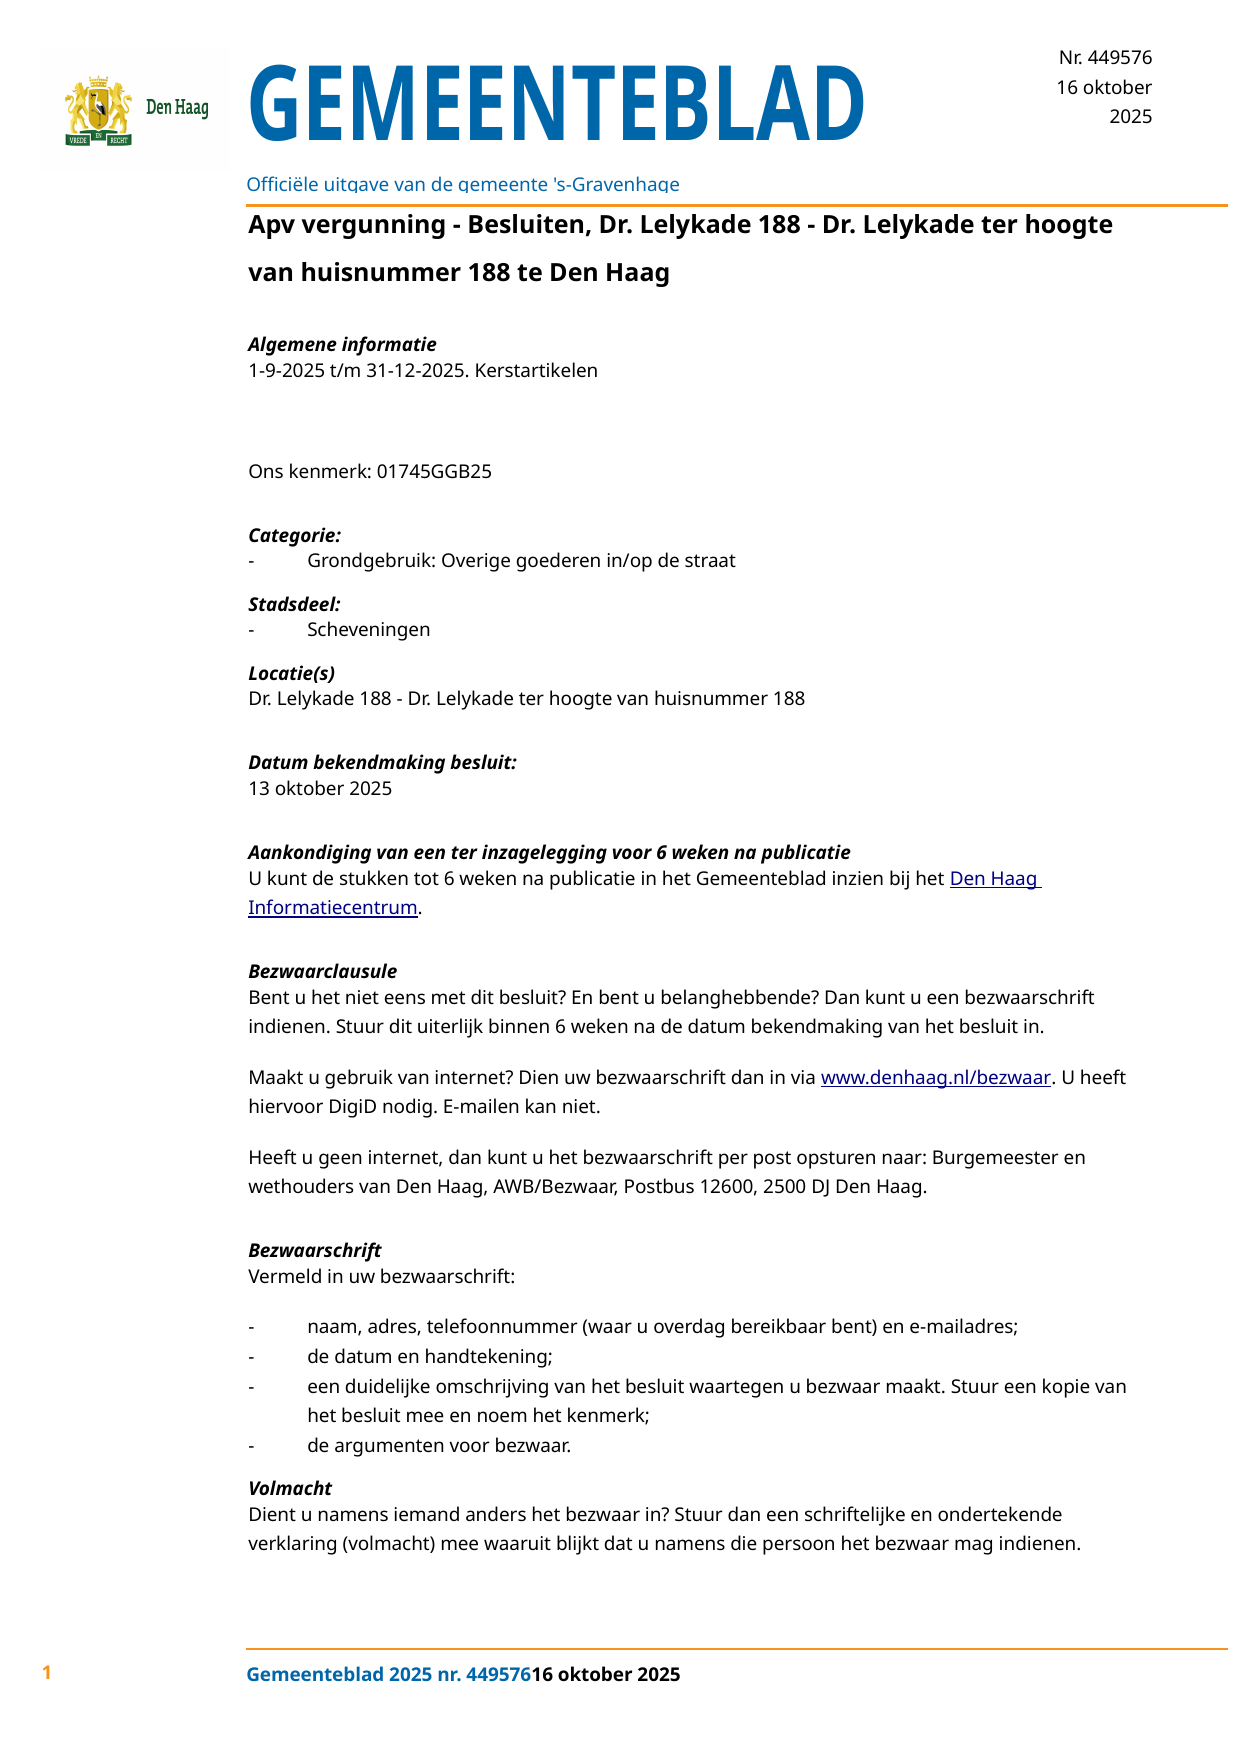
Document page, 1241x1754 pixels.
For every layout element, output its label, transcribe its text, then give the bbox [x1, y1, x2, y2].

picture [41, 47, 231, 172]
text 13 oktober 2025 [248, 775, 1152, 801]
text Dr. Lelykade 188 - Dr. Lelykade ter hoogte van huisnummer 188 [248, 685, 1152, 711]
list een duidelijke omschrijving van het besluit waartegen u bezwaar maakt. Stuur een kopie van het besluit mee en noem het kenmerk; [248, 1373, 1152, 1428]
text Algemene informatie [248, 331, 1152, 357]
text Volmacht [248, 1475, 1152, 1501]
text 1-9-2025 t/m 31-12-2025. Kerstartikelen [248, 357, 1152, 383]
text Heeft u geen internet, dan kunt u het bezwaarschrift per post opsturen naar: Burgemeester en wethouders van Den Haag, AWB/Bezwaar, Postbus 12600, 2500 DJ Den Haag. [248, 1144, 1152, 1199]
list naam, adres, telefoonnummer (waar u overdag bereikbaar bent) en e-mailadres; [248, 1314, 1152, 1339]
list de argumenten voor bezwaar. [248, 1432, 1152, 1458]
text Aankondiging van een ter inzagelegging voor 6 weken na publicatie [248, 839, 1152, 865]
text Bezwaarschrift [248, 1238, 1152, 1263]
list Grondgebruik: Overige goederen in/op de straat [248, 548, 1152, 573]
text Categorie: [248, 522, 1152, 548]
text Vermeld in uw bezwaarschrift: [248, 1263, 1152, 1289]
text Ons kenmerk: 01745GGB25 [248, 458, 1152, 484]
text Datum bekendmaking besluit: [248, 749, 1152, 775]
text U kunt de stukken tot 6 weken na publicatie in het Gemeenteblad inzien bij het Den Haag Informatiecentrum. [248, 865, 1152, 920]
text Maakt u gebruik van internet? Dien uw bezwaarschrift dan in via www.denhaag.nl/bezwaar. U heeft hiervoor DigiD nodig. E-mailen kan niet. [248, 1064, 1152, 1119]
text Dient u namens iemand anders het bezwaar in? Stuur dan een schriftelijke en ondertekende verklaring (volmacht) mee waaruit blijkt dat u namens die persoon het bezwaar mag indienen. [248, 1501, 1152, 1556]
text Apv vergunning - Besluiten, Dr. Lelykade 188 - Dr. Lelykade ter hoogte van huisnummer 188 te Den Haag [248, 207, 1152, 288]
list Scheveningen [248, 617, 1152, 642]
text Bezwaarclausule [248, 958, 1152, 984]
text Locatie(s) [248, 660, 1152, 685]
list de datum en handtekening; [248, 1343, 1152, 1369]
text Bent u het niet eens met dit besluit? En bent u belanghebbende? Dan kunt u een bezwaarschrift indienen. Stuur dit uiterlijk binnen 6 weken na de datum bekendmaking van het besluit in. [248, 984, 1152, 1039]
text Stadsdeel: [248, 591, 1152, 617]
